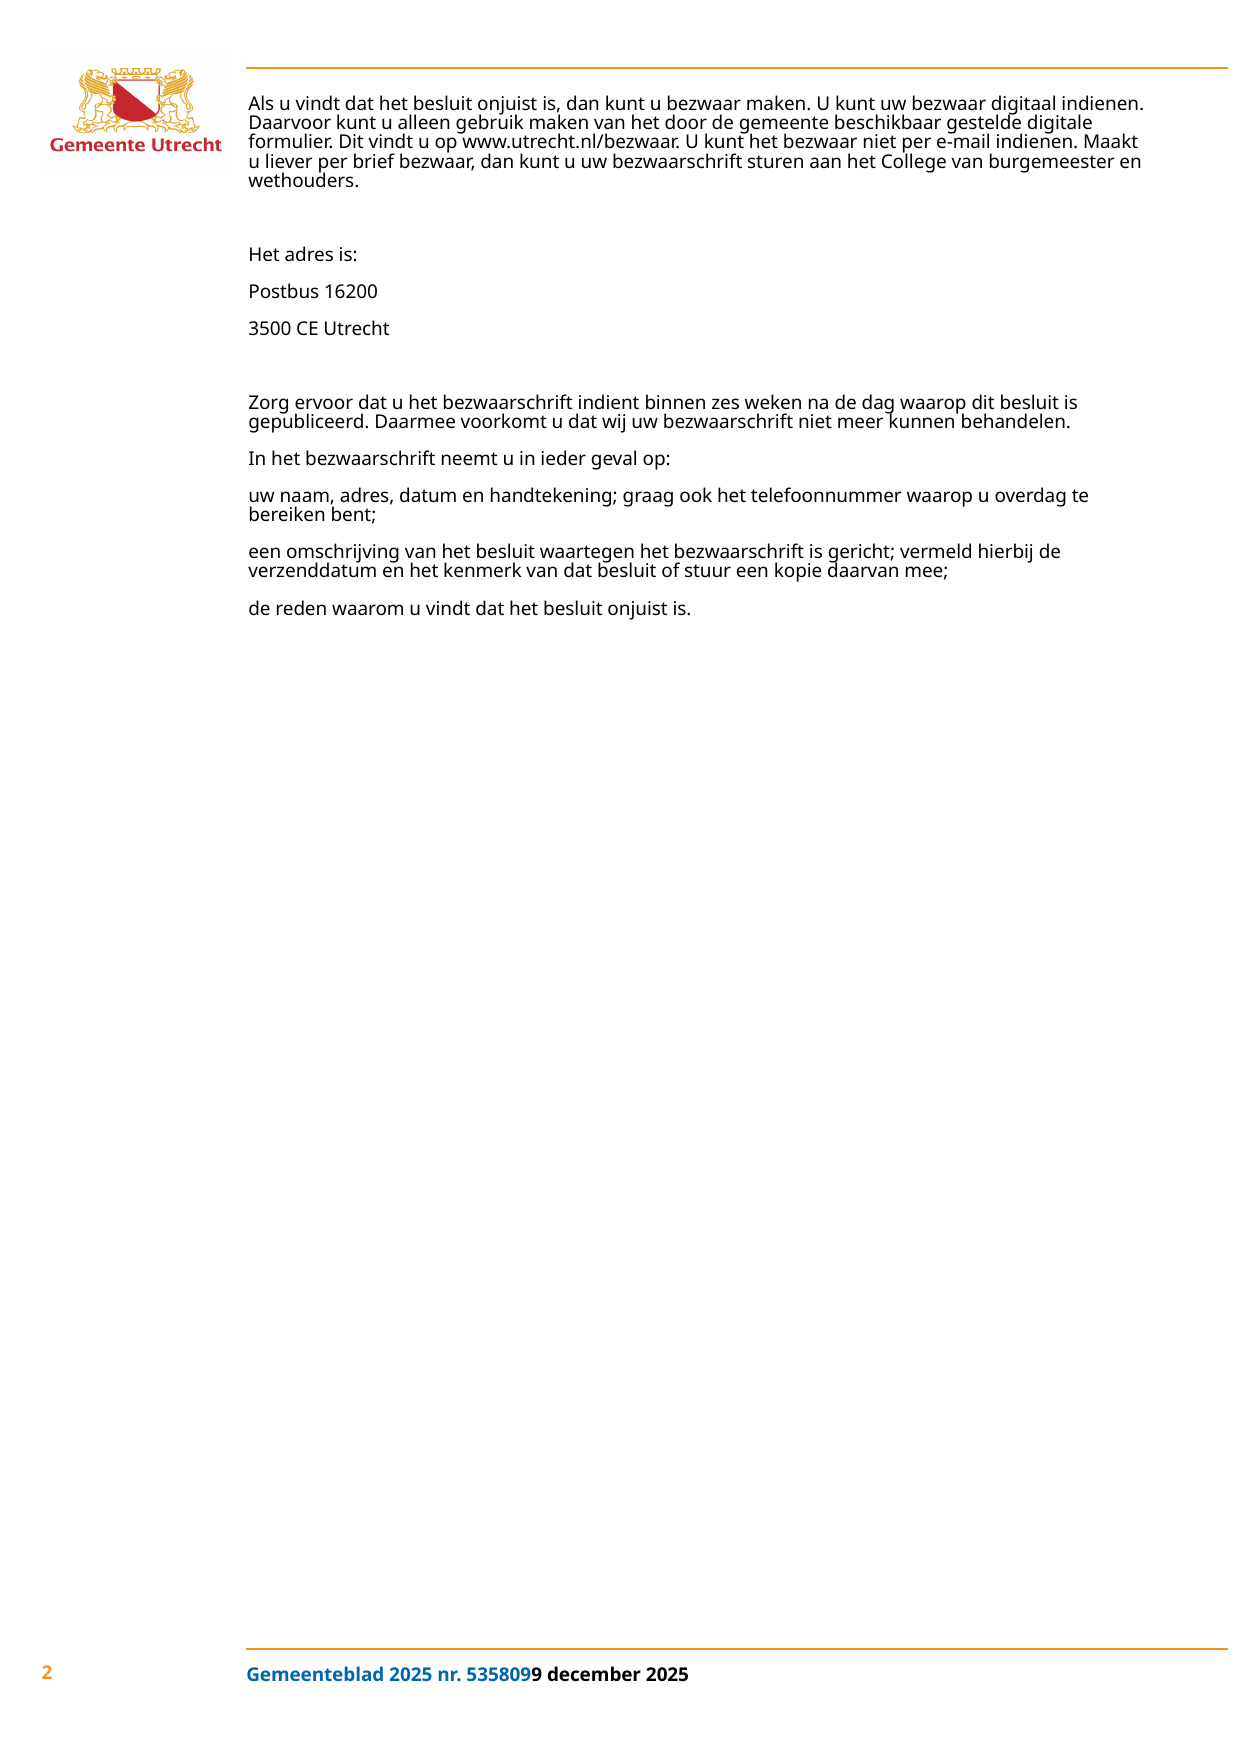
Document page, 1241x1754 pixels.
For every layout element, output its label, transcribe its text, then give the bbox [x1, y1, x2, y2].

text Als u vindt dat het besluit onjuist is, dan kunt u bezwaar maken. U kunt uw bezwaar digitaal indienen. Daarvoor kunt u alleen gebruik maken van het door de gemeente beschikbaar gestelde digitale formulier. Dit vindt u op www.utrecht.nl/bezwaar. U kunt het bezwaar niet per e-mail indienen. Maakt u liever per brief bezwaar, dan kunt u uw bezwaarschrift sturen aan het College van burgemeester en wethouders. [248, 95, 1152, 191]
text Het adres is: [248, 246, 1152, 265]
text uw naam, adres, datum en handtekening; graag ook het telefoonnummer waarop u overdag te bereiken bent; [248, 487, 1152, 526]
text In het bezwaarschrift neemt u in ieder geval op: [248, 450, 1152, 469]
picture [41, 47, 231, 172]
text een omschrijving van het besluit waartegen het bezwaarschrift is gericht; vermeld hierbij de verzenddatum en het kenmerk van dat besluit of stuur een kopie daarvan mee; [248, 543, 1152, 582]
text de reden waarom u vindt dat het besluit onjuist is. [248, 599, 1152, 619]
text Postbus 16200 [248, 283, 1152, 302]
text Zorg ervoor dat u het bezwaarschrift indient binnen zes weken na de dag waarop dit besluit is gepubliceerd. Daarmee voorkomt u dat wij uw bezwaarschrift niet meer kunnen behandelen. [248, 394, 1152, 432]
text 3500 CE Utrecht [248, 320, 1152, 339]
